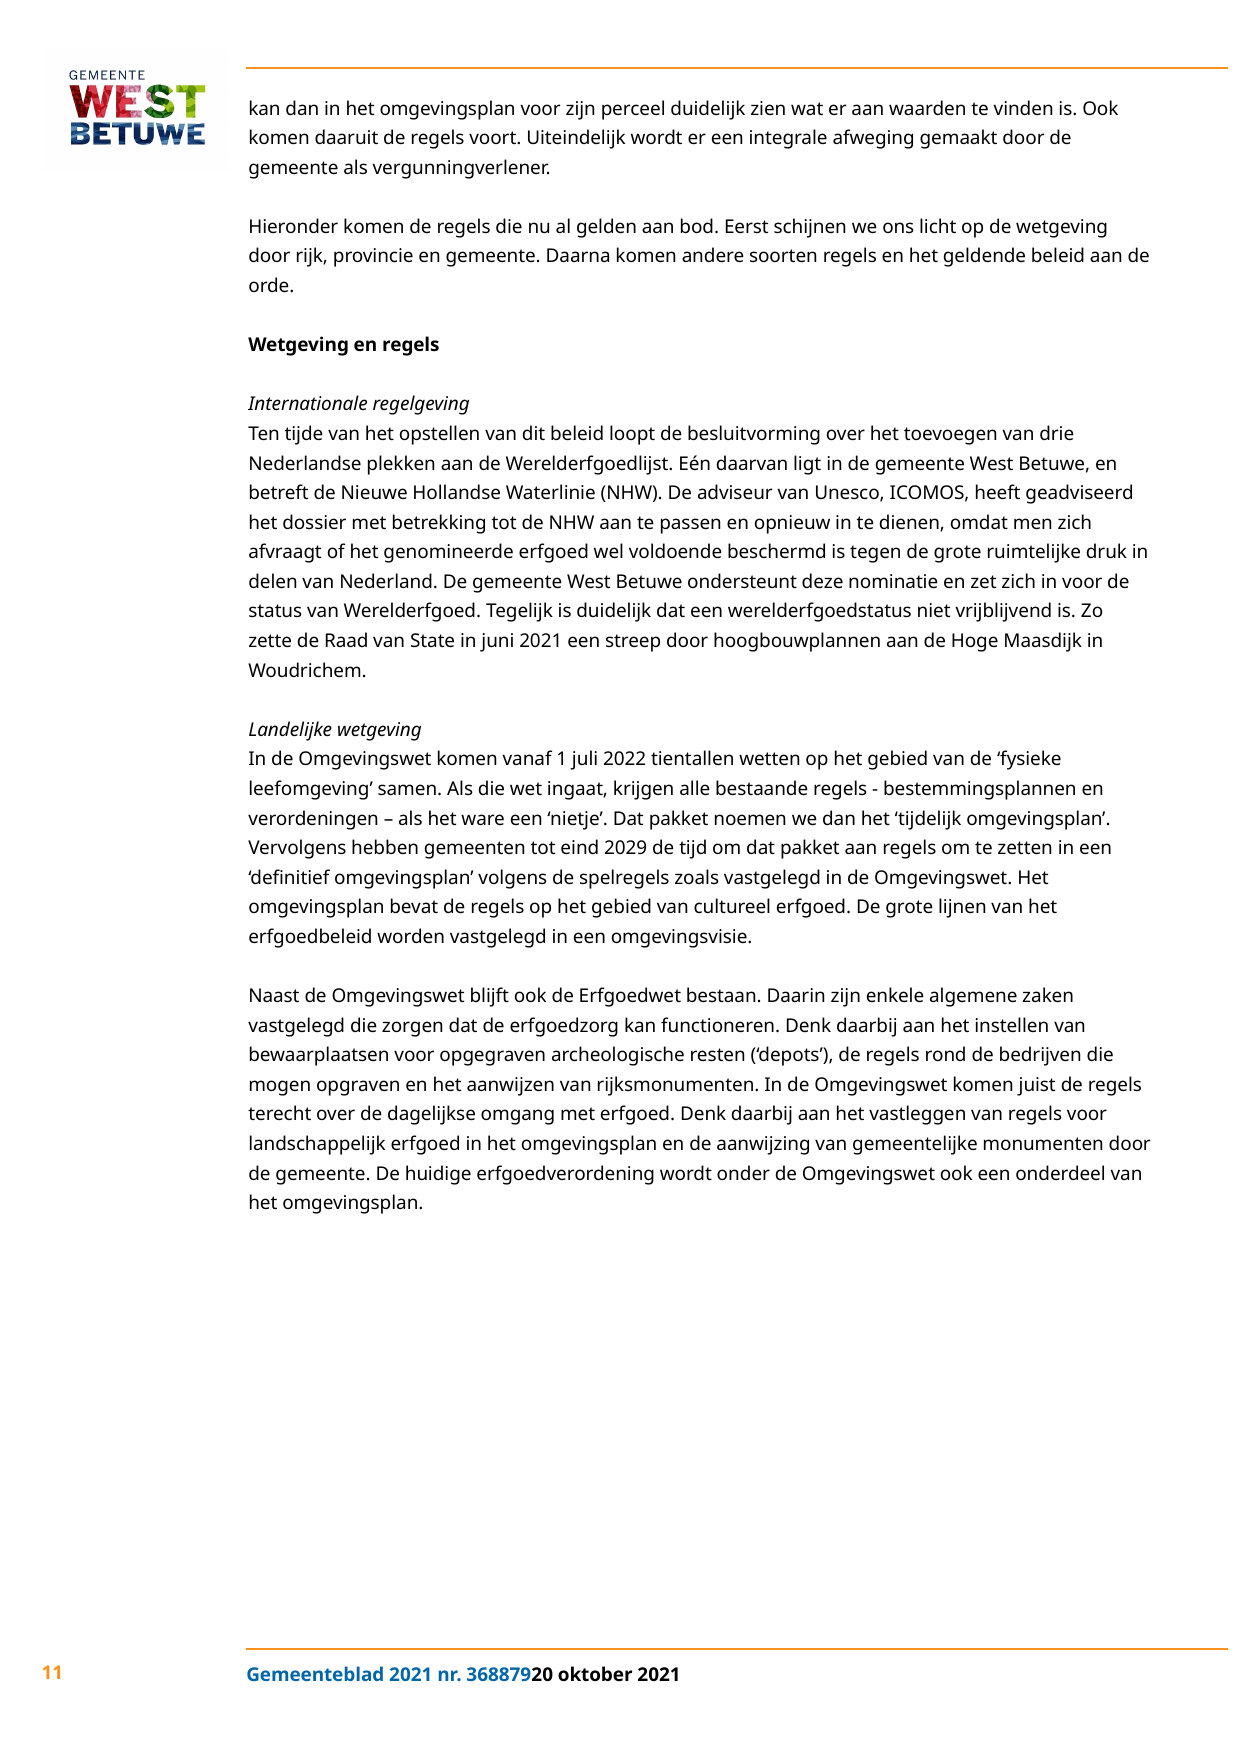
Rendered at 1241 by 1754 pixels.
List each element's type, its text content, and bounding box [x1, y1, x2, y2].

text Hieronder komen de regels die nu al gelden aan bod. Eerst schijnen we ons licht op de wetgeving door rijk, provincie en gemeente. Daarna komen andere soorten regels en het geldende beleid aan de orde. [248, 213, 1152, 298]
text Wetgeving en regels [248, 331, 1152, 357]
text In de Omgevingswet komen vanaf 1 juli 2022 tientallen wetten op het gebied van de ‘fysieke leefomgeving’ samen. Als die wet ingaat, krijgen alle bestaande regels - bestemmingsplannen en verordeningen – als het ware een ‘nietje’. Dat pakket noemen we dan het ‘tijdelijk omgevingsplan’. Vervolgens hebben gemeenten tot eind 2029 de tijd om dat pakket aan regels om te zetten in een ‘definitief omgevingsplan’ volgens de spelregels zoals vastgelegd in de Omgevingswet. Het omgevingsplan bevat de regels op het gebied van cultureel erfgoed. De grote lijnen van het erfgoedbeleid worden vastgelegd in een omgevingsvisie. [248, 746, 1152, 949]
picture [41, 47, 231, 172]
text Naast de Omgevingswet blijft ook de Erfgoedwet bestaan. Daarin zijn enkele algemene zaken vastgelegd die zorgen dat de erfgoedzorg kan functioneren. Denk daarbij aan het instellen van bewaarplaatsen voor opgegraven archeologische resten (‘depots’), de regels rond de bedrijven die mogen opgraven en het aanwijzen van rijksmonumenten. In de Omgevingswet komen juist de regels terecht over de dagelijkse omgang met erfgoed. Denk daarbij aan het vastleggen van regels voor landschappelijk erfgoed in het omgevingsplan en de aanwijzing van gemeentelijke monumenten door de gemeente. De huidige erfgoedverordening wordt onder de Omgevingswet ook een onderdeel van het omgevingsplan. [248, 982, 1152, 1215]
text Ten tijde van het opstellen van dit beleid loopt de besluitvorming over het toevoegen van drie Nederlandse plekken aan de Werelderfgoedlijst. Eén daarvan ligt in de gemeente West Betuwe, en betreft de Nieuwe Hollandse Waterlinie (NHW). De adviseur van Unesco, ICOMOS, heeft geadviseerd het dossier met betrekking tot de NHW aan te passen en opnieuw in te dienen, omdat men zich afvraagt of het genomineerde erfgoed wel voldoende beschermd is tegen de grote ruimtelijke druk in delen van Nederland. De gemeente West Betuwe ondersteunt deze nominatie en zet zich in voor de status van Werelderfgoed. Tegelijk is duidelijk dat een werelderfgoedstatus niet vrijblijvend is. Zo zette de Raad van State in juni 2021 een streep door hoogbouwplannen aan de Hoge Maasdijk in Woudrichem. [248, 420, 1152, 683]
text Landelijke wetgeving [248, 716, 1152, 742]
text Internationale regelgeving [248, 391, 1152, 416]
text kan dan in het omgevingsplan voor zijn perceel duidelijk zien wat er aan waarden te vinden is. Ook komen daaruit de regels voort. Uiteindelijk wordt er een integrale afweging gemaakt door de gemeente als vergunningverlener. [248, 95, 1152, 180]
